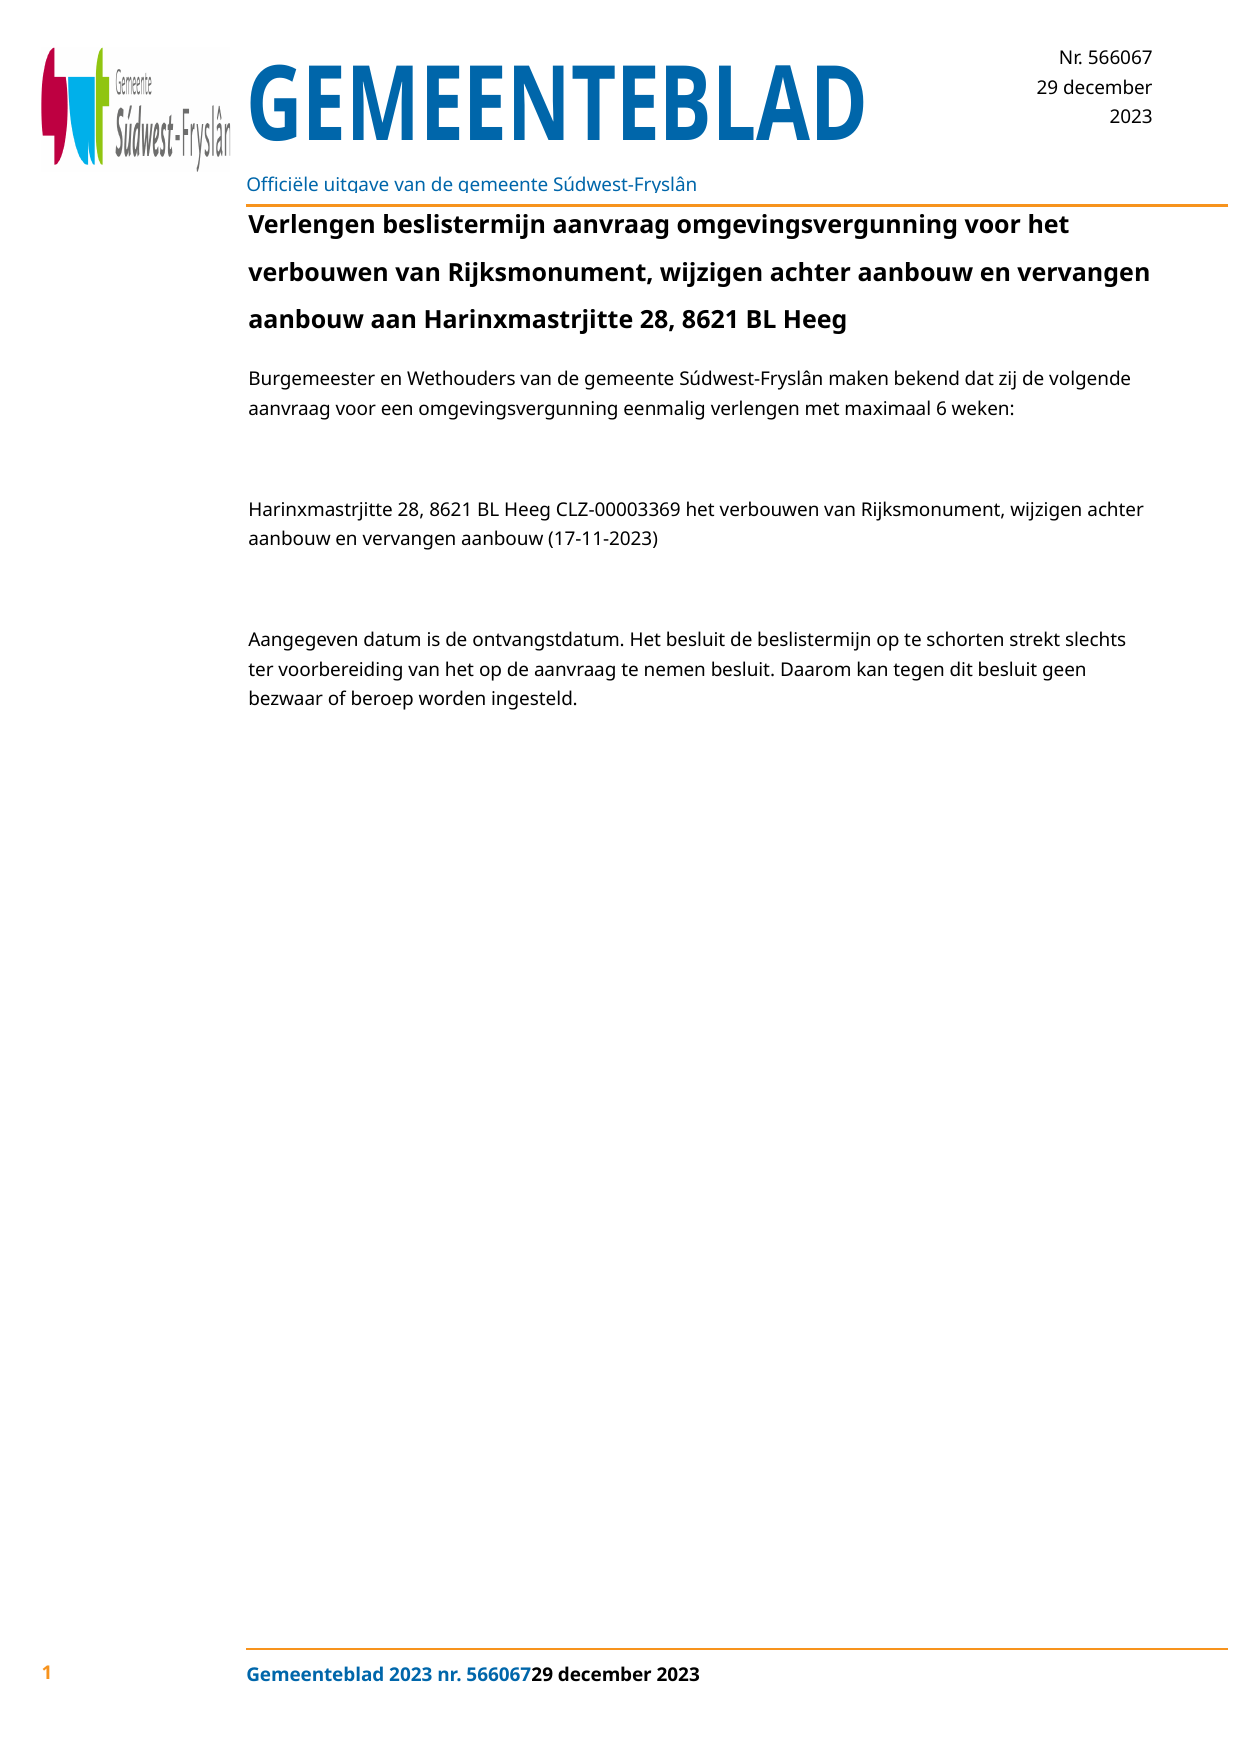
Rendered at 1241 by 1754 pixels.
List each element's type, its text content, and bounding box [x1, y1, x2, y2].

text Aangegeven datum is de ontvangstdatum. Het besluit de beslistermijn op te schorten strekt slechts ter voorbereiding van het op de aanvraag te nemen besluit. Daarom kan tegen dit besluit geen bezwaar of beroep worden ingesteld. [248, 626, 1152, 711]
text Burgemeester en Wethouders van de gemeente Súdwest-Fryslân maken bekend dat zij de volgende aanvraag voor een omgevingsvergunning eenmalig verlengen met maximaal 6 weken: [248, 366, 1152, 421]
text Verlengen beslistermijn aanvraag omgevingsvergunning voor het verbouwen van Rijksmonument, wijzigen achter aanbouw en vervangen aanbouw aan Harinxmastrjitte 28, 8621 BL Heeg [248, 207, 1152, 336]
picture [41, 47, 231, 172]
text Harinxmastrjitte 28, 8621 BL Heeg CLZ-00003369 het verbouwen van Rijksmonument, wijzigen achter aanbouw en vervangen aanbouw (17-11-2023) [248, 496, 1152, 551]
